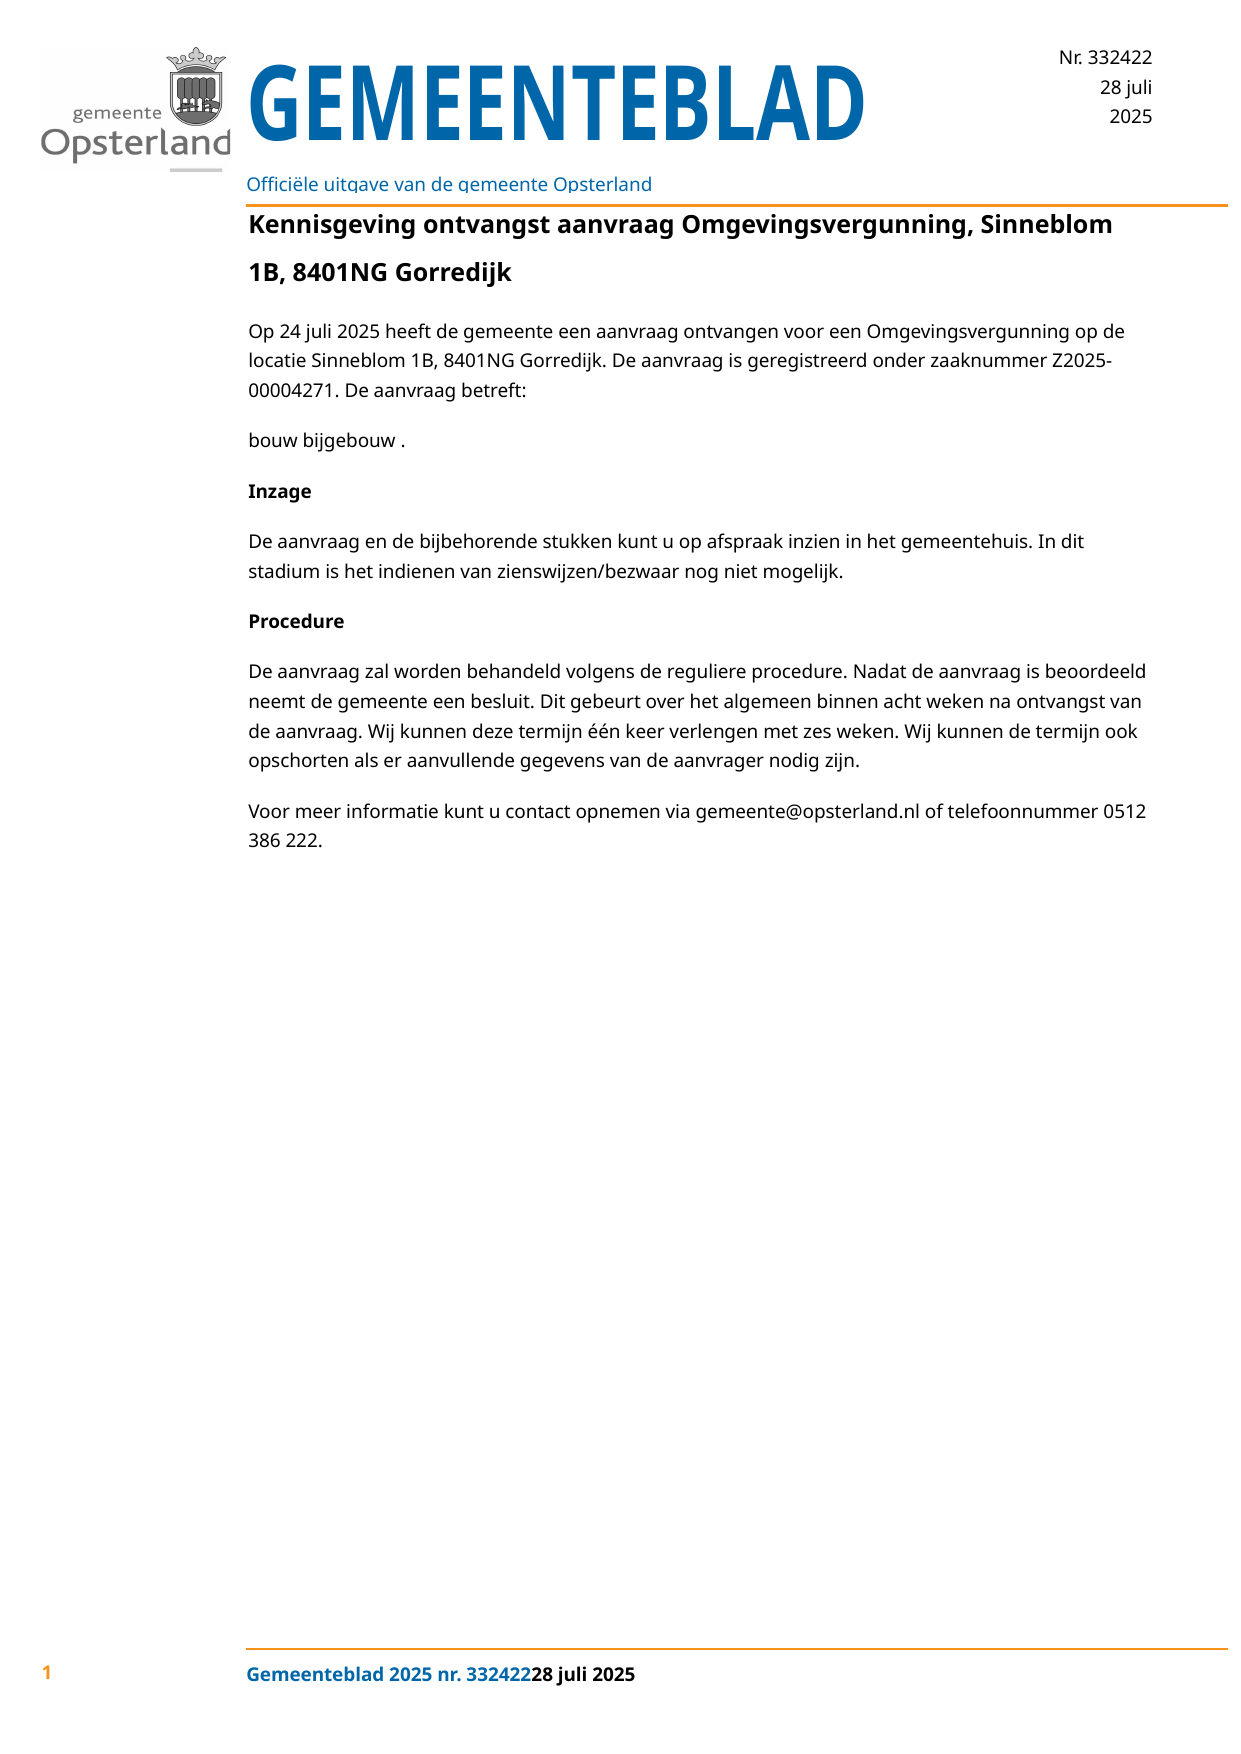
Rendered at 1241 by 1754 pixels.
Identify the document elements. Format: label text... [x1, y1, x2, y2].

text De aanvraag zal worden behandeld volgens de reguliere procedure. Nadat de aanvraag is beoordeeld neemt de gemeente een besluit. Dit gebeurt over het algemeen binnen acht weken na ontvangst van de aanvraag. Wij kunnen deze termijn één keer verlengen met zes weken. Wij kunnen de termijn ook opschorten als er aanvullende gegevens van de aanvrager nodig zijn. [248, 659, 1152, 773]
picture [41, 47, 231, 172]
text Kennisgeving ontvangst aanvraag Omgevingsvergunning, Sinneblom 1B, 8401NG Gorredijk [248, 207, 1152, 288]
text bouw bijgebouw . [248, 427, 1152, 453]
text De aanvraag en de bijbehorende stukken kunt u op afspraak inzien in het gemeentehuis. In dit stadium is het indienen van zienswijzen/bezwaar nog niet mogelijk. [248, 528, 1152, 584]
text Voor meer informatie kunt u contact opnemen via gemeente@opsterland.nl of telefoonnummer 0512 386 222. [248, 798, 1152, 853]
text Op 24 juli 2025 heeft de gemeente een aanvraag ontvangen voor een Omgevingsvergunning op de locatie Sinneblom 1B, 8401NG Gorredijk. De aanvraag is geregistreerd onder zaaknummer Z2025-00004271. De aanvraag betreft: [248, 318, 1152, 403]
text Procedure [248, 608, 1152, 634]
text Inzage [248, 478, 1152, 504]
